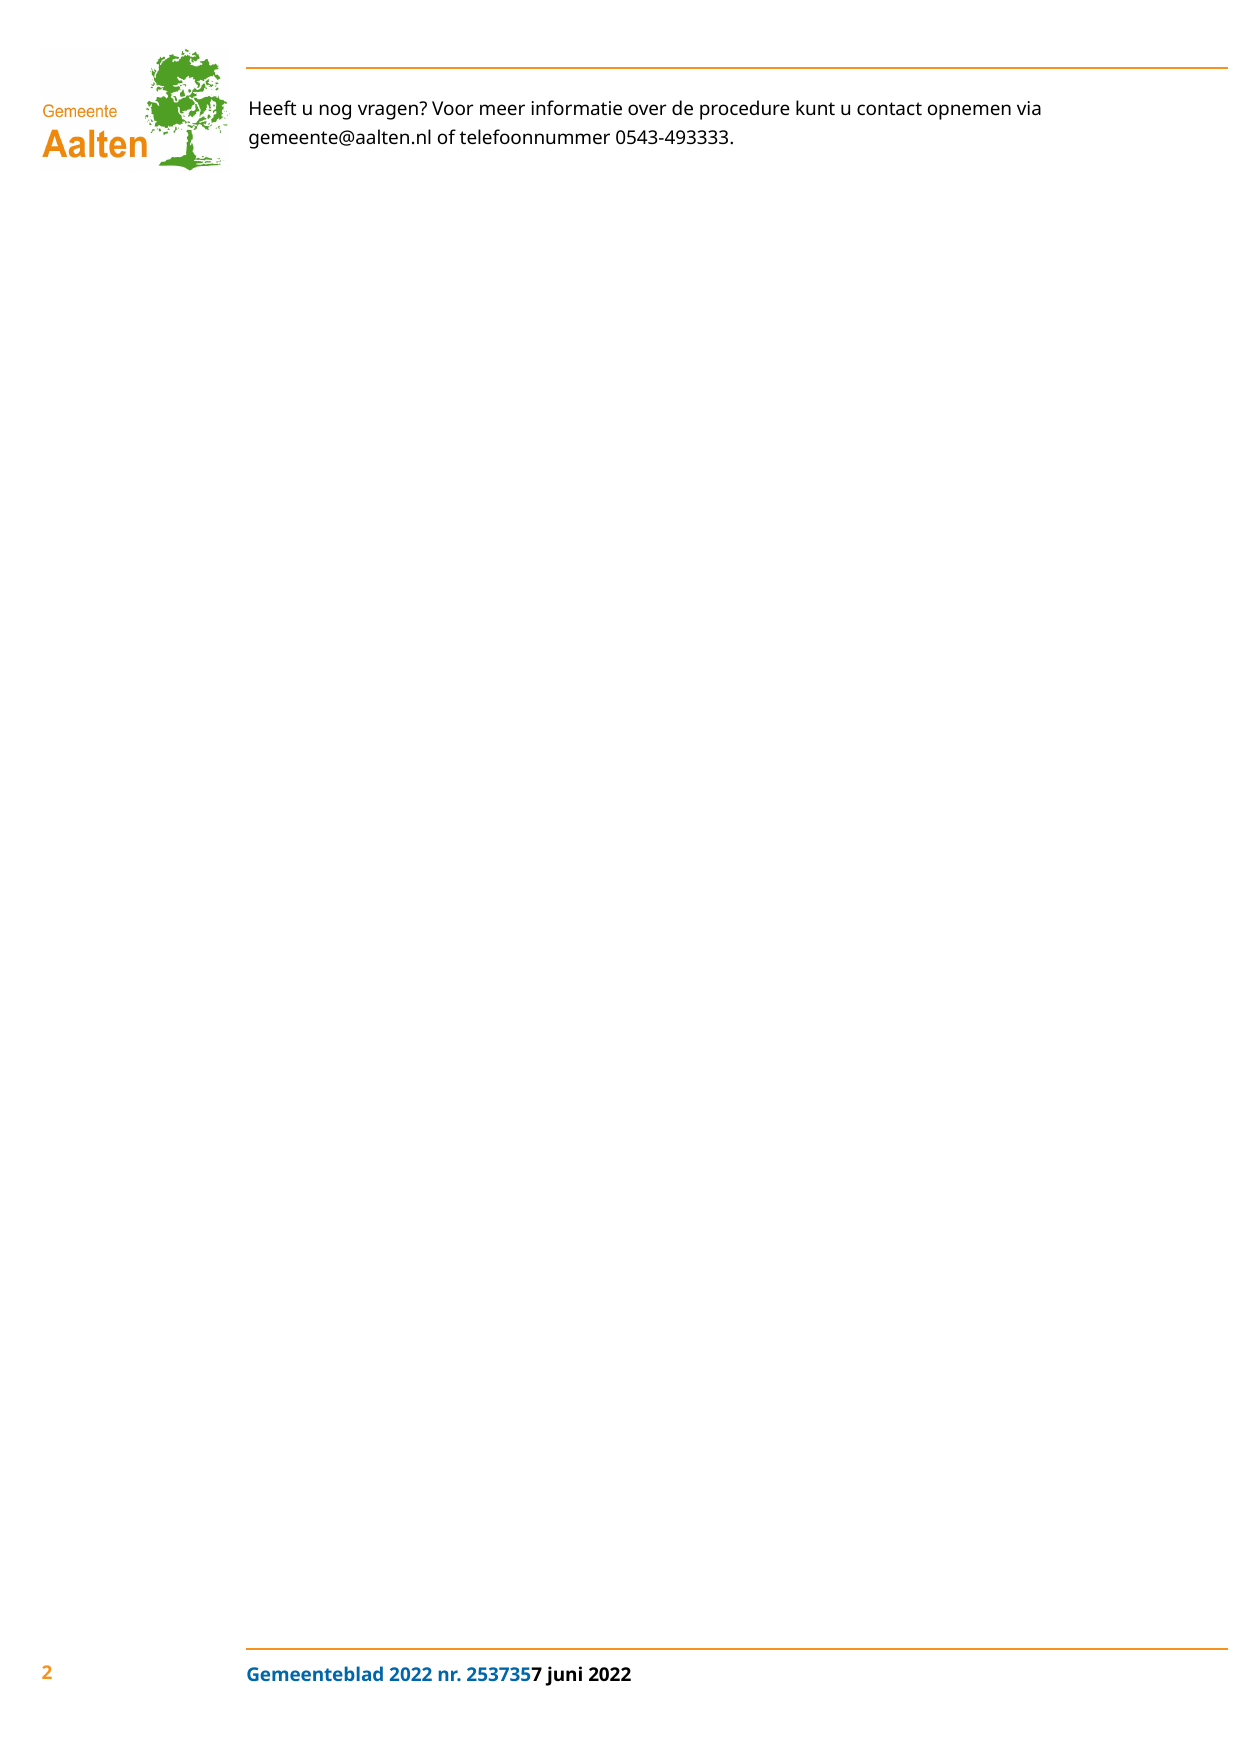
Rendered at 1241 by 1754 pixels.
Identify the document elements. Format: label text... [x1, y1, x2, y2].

text Heeft u nog vragen? Voor meer informatie over de procedure kunt u contact opnemen via gemeente@aalten.nl of telefoonnummer 0543-493333. [248, 95, 1152, 150]
picture [41, 47, 231, 172]
